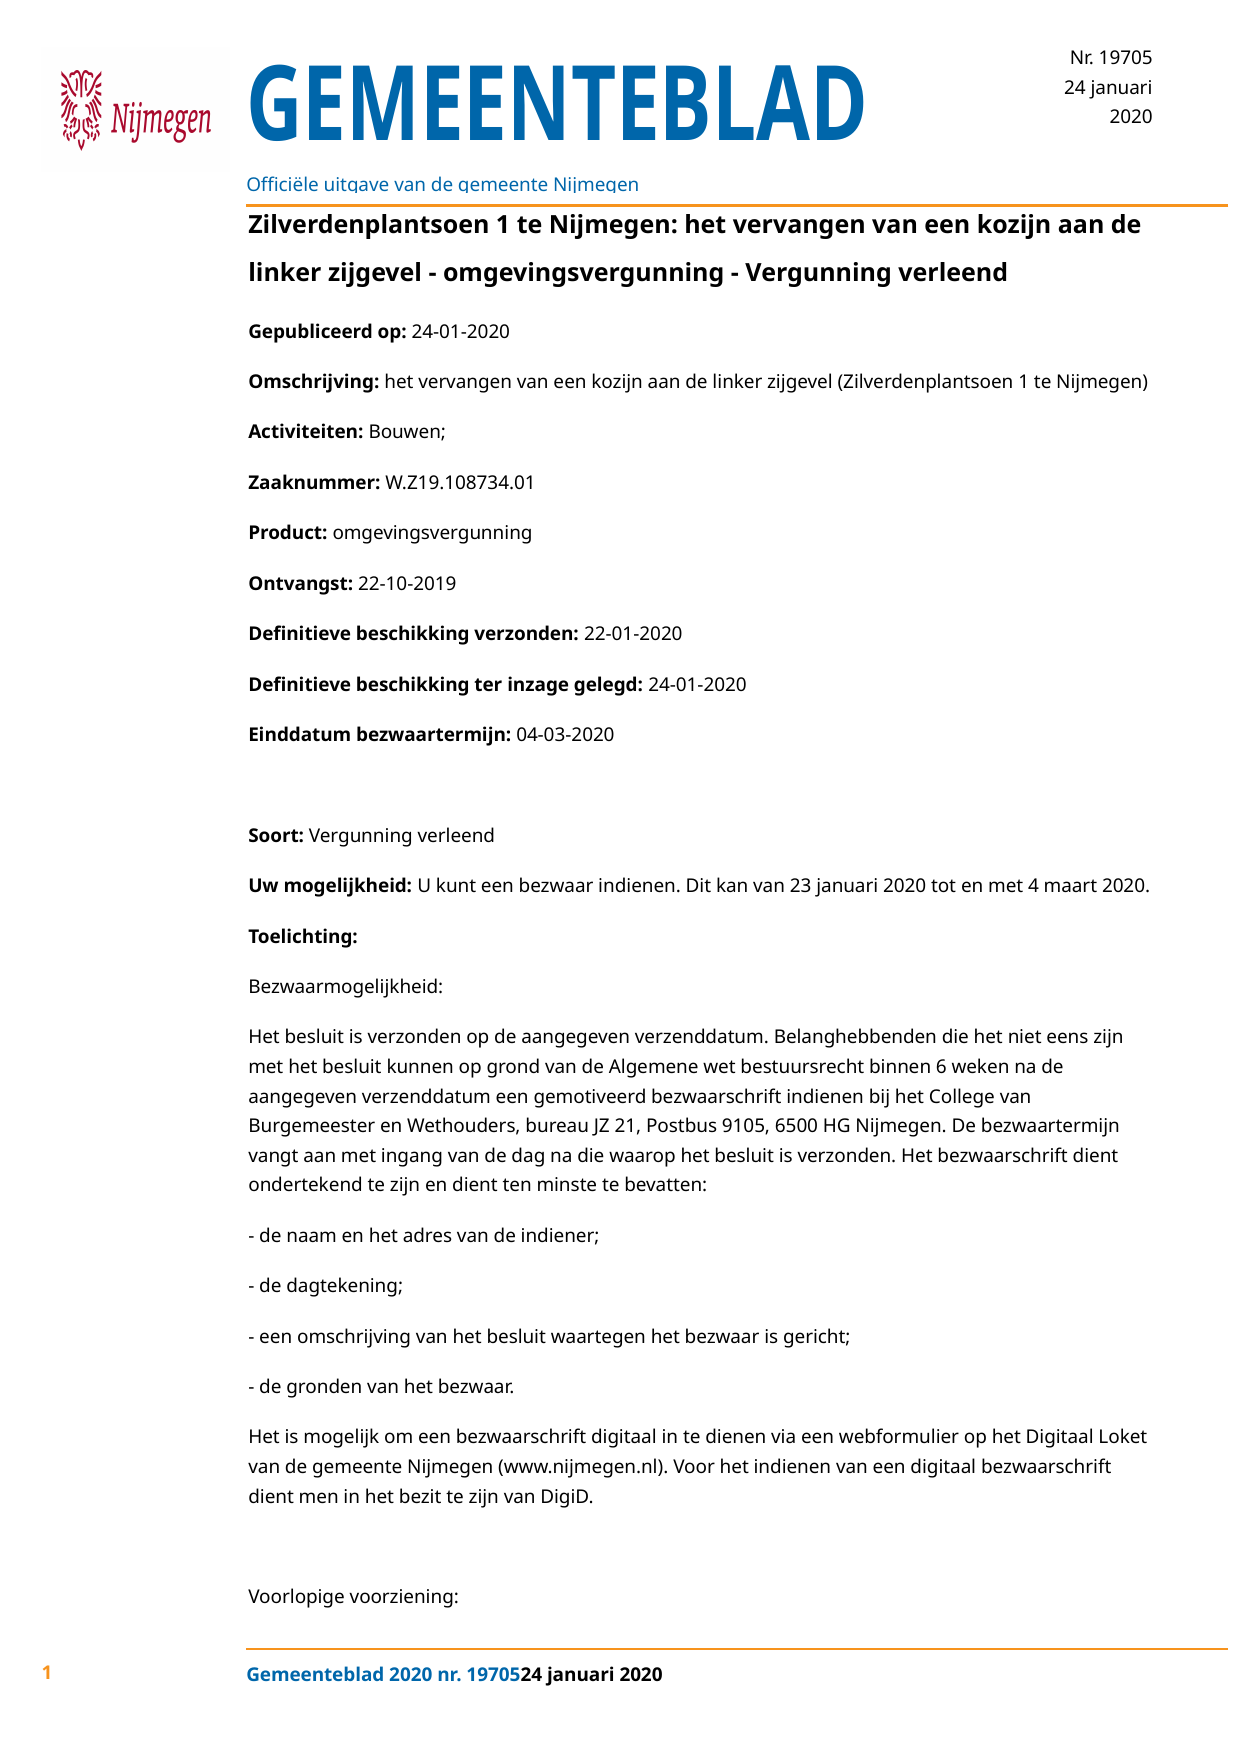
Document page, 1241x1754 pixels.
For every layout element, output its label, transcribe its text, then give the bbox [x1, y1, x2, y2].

text - de naam en het adres van de indiener; [248, 1222, 1152, 1248]
text Product: omgevingsvergunning [248, 519, 1152, 545]
text - een omschrijving van het besluit waartegen het bezwaar is gericht; [248, 1323, 1152, 1349]
text Omschrijving: het vervangen van een kozijn aan de linker zijgevel (Zilverdenplantsoen 1 te Nijmegen) [248, 368, 1152, 394]
text Bezwaarmogelijkheid: [248, 973, 1152, 999]
text Zilverdenplantsoen 1 te Nijmegen: het vervangen van een kozijn aan de linker zijgevel - omgevingsvergunning - Vergunning verleend [248, 207, 1152, 288]
text - de gronden van het bezwaar. [248, 1373, 1152, 1399]
text Ontvangst: 22-10-2019 [248, 570, 1152, 596]
text Uw mogelijkheid: U kunt een bezwaar indienen. Dit kan van 23 januari 2020 tot en met 4 maart 2020. [248, 872, 1152, 898]
text Gepubliceerd op: 24-01-2020 [248, 318, 1152, 344]
text Einddatum bezwaartermijn: 04-03-2020 [248, 721, 1152, 747]
text Soort: Vergunning verleend [248, 822, 1152, 848]
text Voorlopige voorziening: [248, 1584, 1152, 1609]
text Activiteiten: Bouwen; [248, 419, 1152, 444]
text Zaaknummer: W.Z19.108734.01 [248, 469, 1152, 495]
text - de dagtekening; [248, 1272, 1152, 1298]
text Definitieve beschikking verzonden: 22-01-2020 [248, 620, 1152, 646]
picture [41, 47, 231, 172]
text Definitieve beschikking ter inzage gelegd: 24-01-2020 [248, 671, 1152, 697]
text Het besluit is verzonden op de aangegeven verzenddatum. Belanghebbenden die het niet eens zijn met het besluit kunnen op grond van de Algemene wet bestuursrecht binnen 6 weken na de aangegeven verzenddatum een gemotiveerd bezwaarschrift indienen bij het College van Burgemeester en Wethouders, bureau JZ 21, Postbus 9105, 6500 HG Nijmegen. De bezwaartermijn vangt aan met ingang van de dag na die waarop het besluit is verzonden. Het bezwaarschrift dient ondertekend te zijn en dient ten minste te bevatten: [248, 1024, 1152, 1197]
text Toelichting: [248, 923, 1152, 949]
text Het is mogelijk om een bezwaarschrift digitaal in te dienen via een webformulier op het Digitaal Loket van de gemeente Nijmegen (www.nijmegen.nl). Voor het indienen van een digitaal bezwaarschrift dient men in het bezit te zijn van DigiD. [248, 1424, 1152, 1509]
